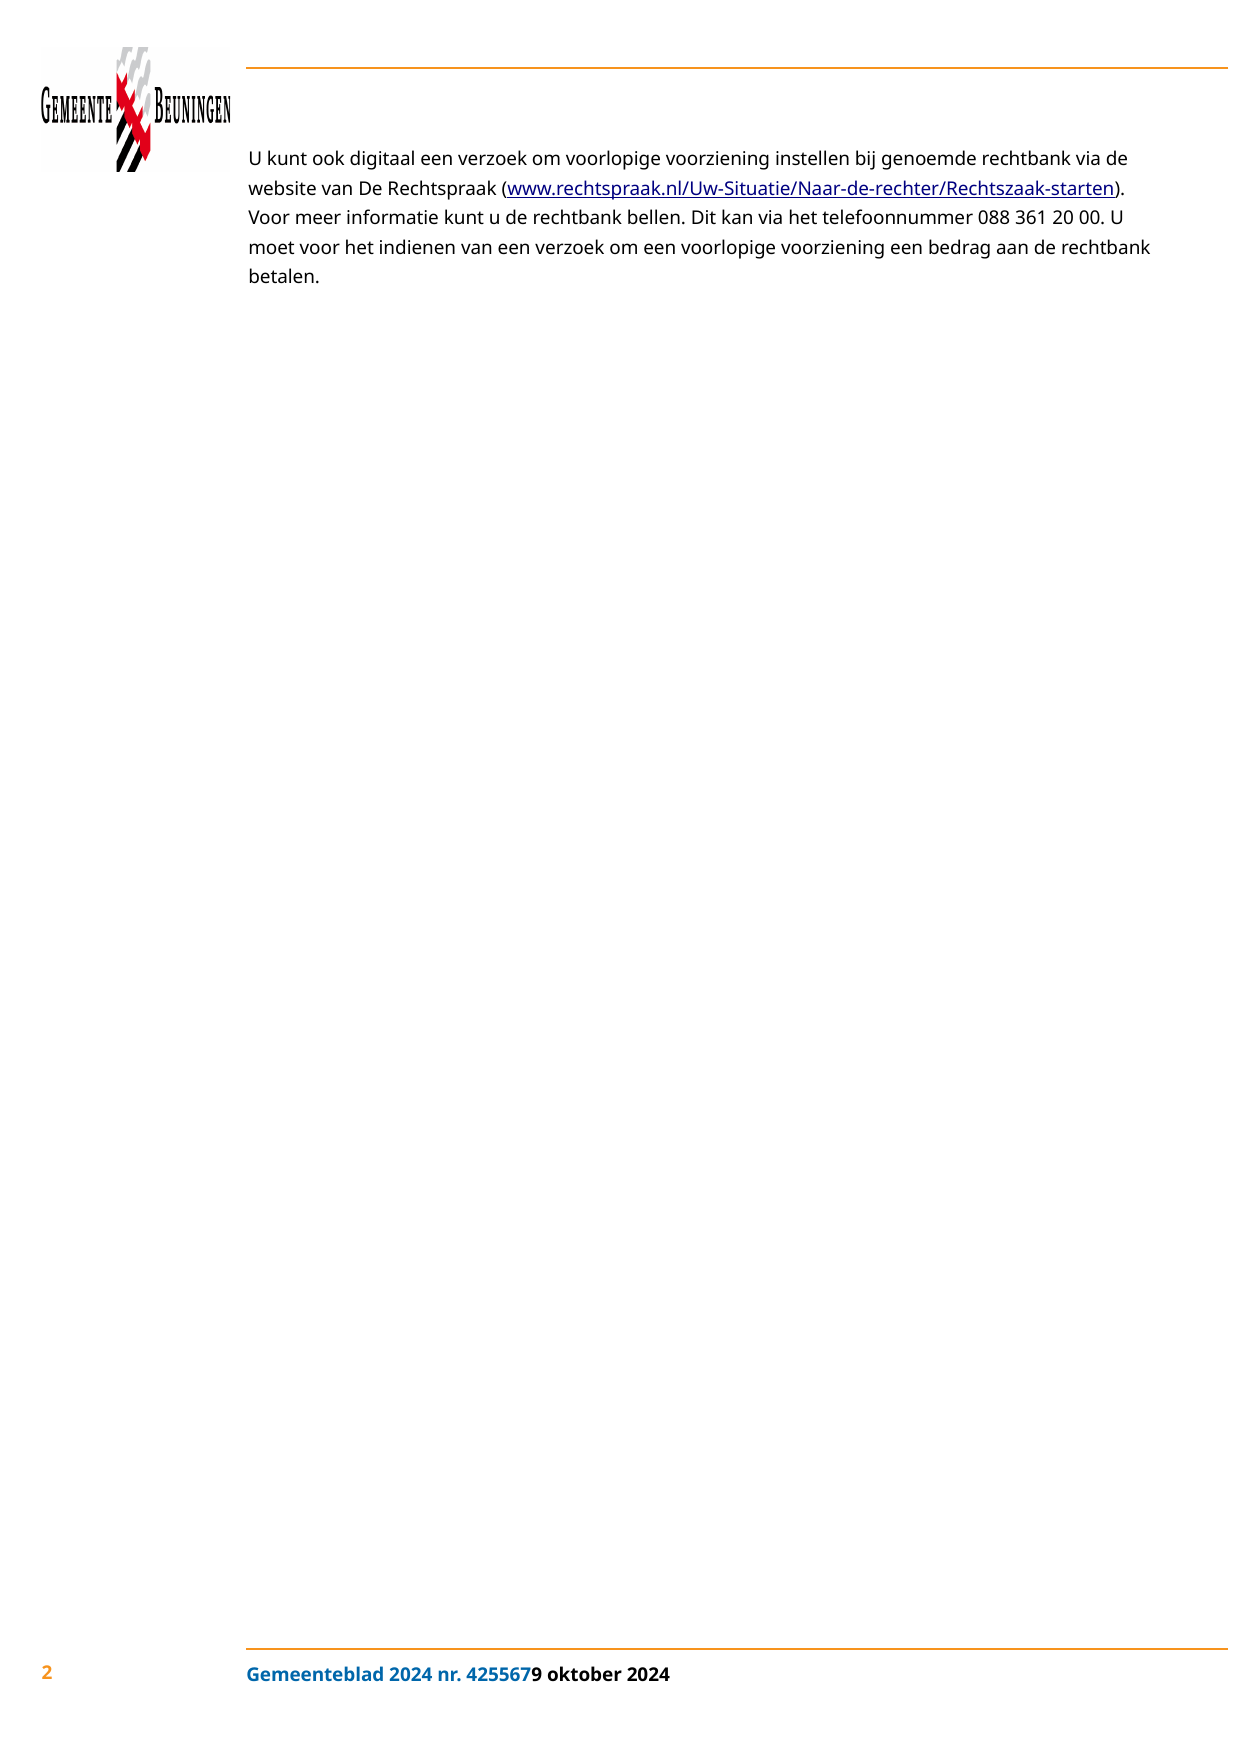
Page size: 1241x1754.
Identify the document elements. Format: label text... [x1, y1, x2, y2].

text U kunt ook digitaal een verzoek om voorlopige voorziening instellen bij genoemde rechtbank via de website van De Rechtspraak (www.rechtspraak.nl/Uw-Situatie/Naar-de-rechter/Rechtszaak-starten). Voor meer informatie kunt u de rechtbank bellen. Dit kan via het telefoonnummer 088 361 20 00. U moet voor het indienen van een verzoek om een voorlopige voorziening een bedrag aan de rechtbank betalen. [248, 145, 1152, 289]
picture [41, 47, 231, 172]
